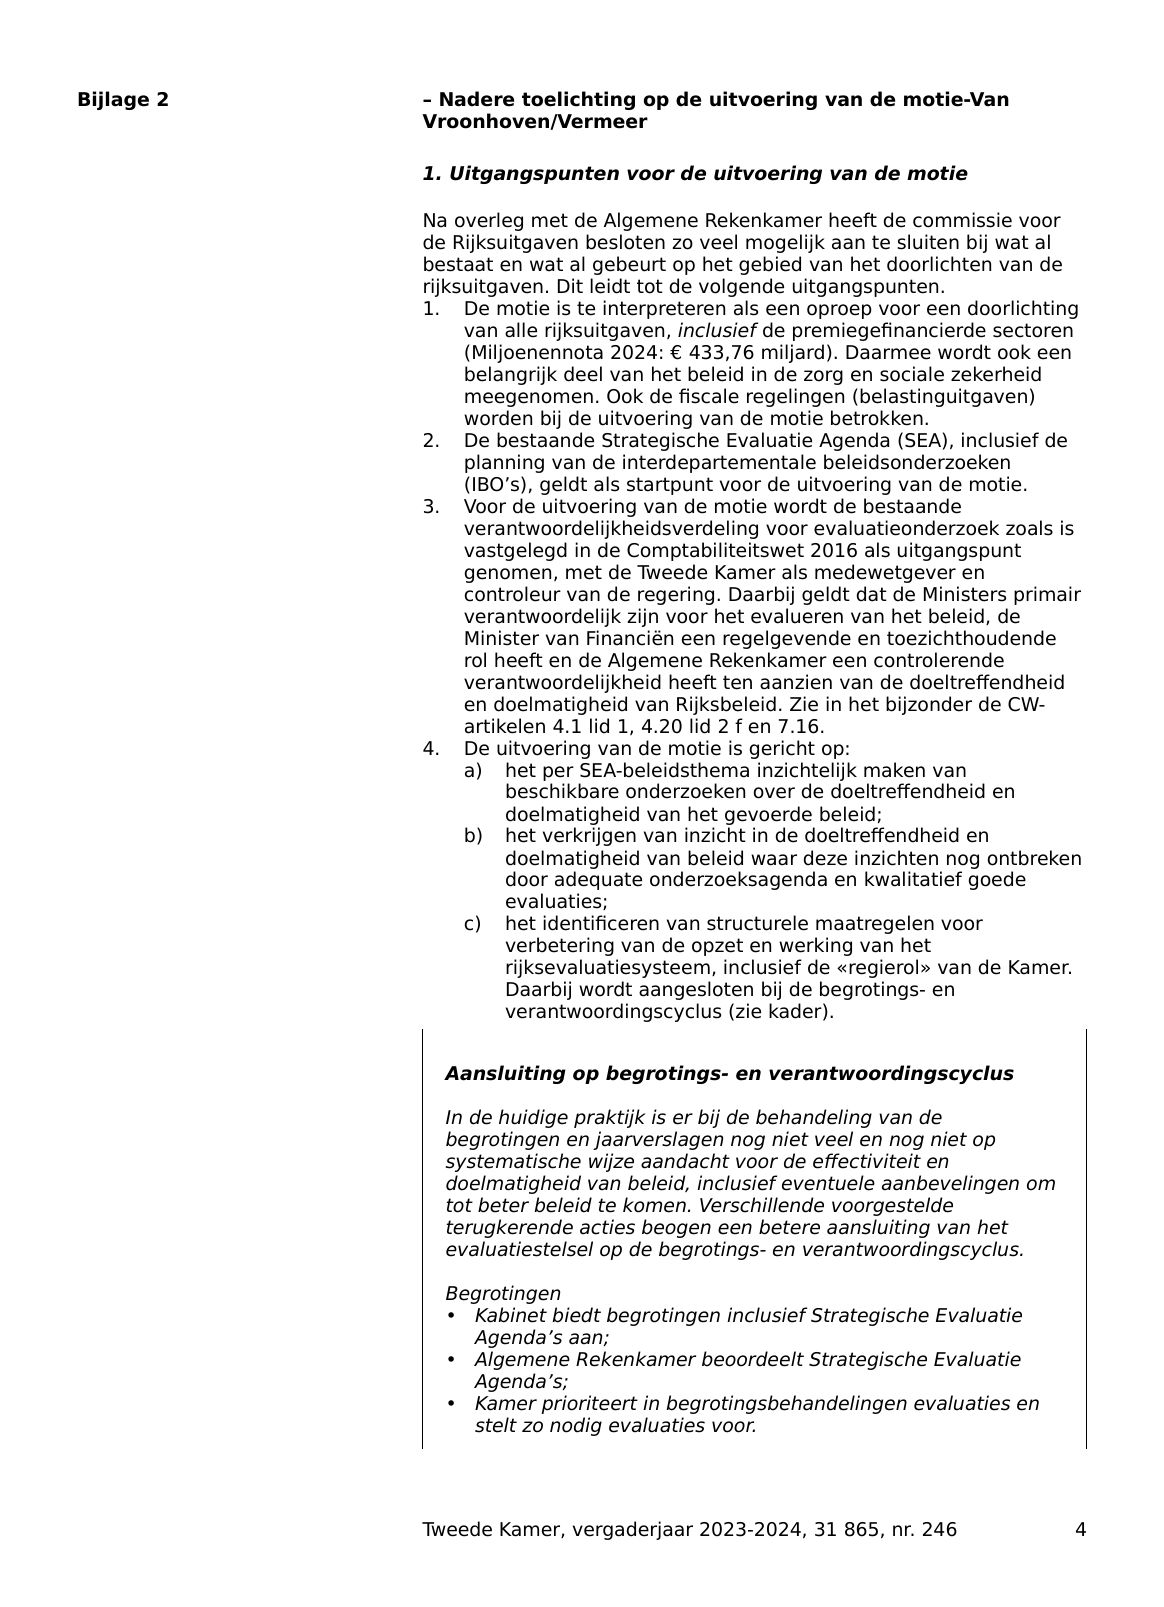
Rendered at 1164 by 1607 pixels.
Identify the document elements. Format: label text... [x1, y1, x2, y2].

text 4. De uitvoering van de motie is gericht op: [422, 737, 1087, 759]
text 2. De bestaande Strategische Evaluatie Agenda (SEA), inclusief de planning van de interdepartementale beleidsonderzoeken (IBO’s), geldt als startpunt voor de uitvoering van de motie. [422, 430, 1087, 496]
text 1. De motie is te interpreteren als een oproep voor een doorlichting van alle rijksuitgaven, inclusief de premiegefinancierde sectoren (Miljoenennota 2024: € 433,76 miljard). Daarmee wordt ook een belangrijk deel van het beleid in de zorg en sociale zekerheid meegenomen. Ook de fiscale regelingen (belastinguitgaven) worden bij de uitvoering van de motie betrokken. [422, 298, 1087, 430]
text c) het identificeren van structurele maatregelen voor verbetering van de opzet en werking van het rijksevaluatiesysteem, inclusief de «regierol» van de Kamer. Daarbij wordt aangesloten bij de begrotings- en verantwoordingscyclus (zie kader). [464, 913, 1087, 1023]
subtitle Bijlage 2 – Nadere toelichting op de uitvoering van de motie-Van Vroonhoven/Vermeer [77, 89, 1087, 133]
text Na overleg met de Algemene Rekenkamer heeft de commissie voor de Rijksuitgaven besloten zo veel mogelijk aan te sluiten bij wat al bestaat en wat al gebeurt op het gebied van het doorlichten van de rijksuitgaven. Dit leidt tot de volgende uitgangspunten. [422, 210, 1087, 298]
table_header Aansluiting op begrotings- en verantwoordingscyclus In de huidige praktijk is er bij de behandeling van de begrotingen en jaarverslagen nog niet veel en nog niet op systematische wijze aandacht voor de effectiviteit en doelmatigheid van beleid, inclusief eventuele aanbevelingen om tot beter beleid te komen. Verschillende voorgestelde terugkerende acties beogen een betere aansluiting van het evaluatiestelsel op de begrotings- en verantwoordingscyclus. Begrotingen • Kabinet biedt begrotingen inclusief Strategische Evaluatie Agenda’s aan; • Algemene Rekenkamer beoordeelt Strategische Evaluatie Agenda’s; • Kamer prioriteert in begrotingsbehandelingen evaluaties en stelt zo nodig evaluaties voor. [423, 1029, 1086, 1449]
text 3. Voor de uitvoering van de motie wordt de bestaande verantwoordelijkheidsverdeling voor evaluatieonderzoek zoals is vastgelegd in de Comptabiliteitswet 2016 als uitgangspunt genomen, met de Tweede Kamer als medewetgever en controleur van de regering. Daarbij geldt dat de Ministers primair verantwoordelijk zijn voor het evalueren van het beleid, de Minister van Financiën een regelgevende en toezichthoudende rol heeft en de Algemene Rekenkamer een controlerende verantwoordelijkheid heeft ten aanzien van de doeltreffendheid en doelmatigheid van Rijksbeleid. Zie in het bijzonder de CW-artikelen 4.1 lid 1, 4.20 lid 2 f en 7.16. [422, 496, 1087, 737]
text b) het verkrijgen van inzicht in de doeltreffendheid en doelmatigheid van beleid waar deze inzichten nog ontbreken door adequate onderzoeksagenda en kwalitatief goede evaluaties; [464, 825, 1087, 913]
subtitle 1. Uitgangspunten voor de uitvoering van de motie [422, 163, 1087, 185]
text a) het per SEA-beleidsthema inzichtelijk maken van beschikbare onderzoeken over de doeltreffendheid en doelmatigheid van het gevoerde beleid; [464, 759, 1087, 825]
